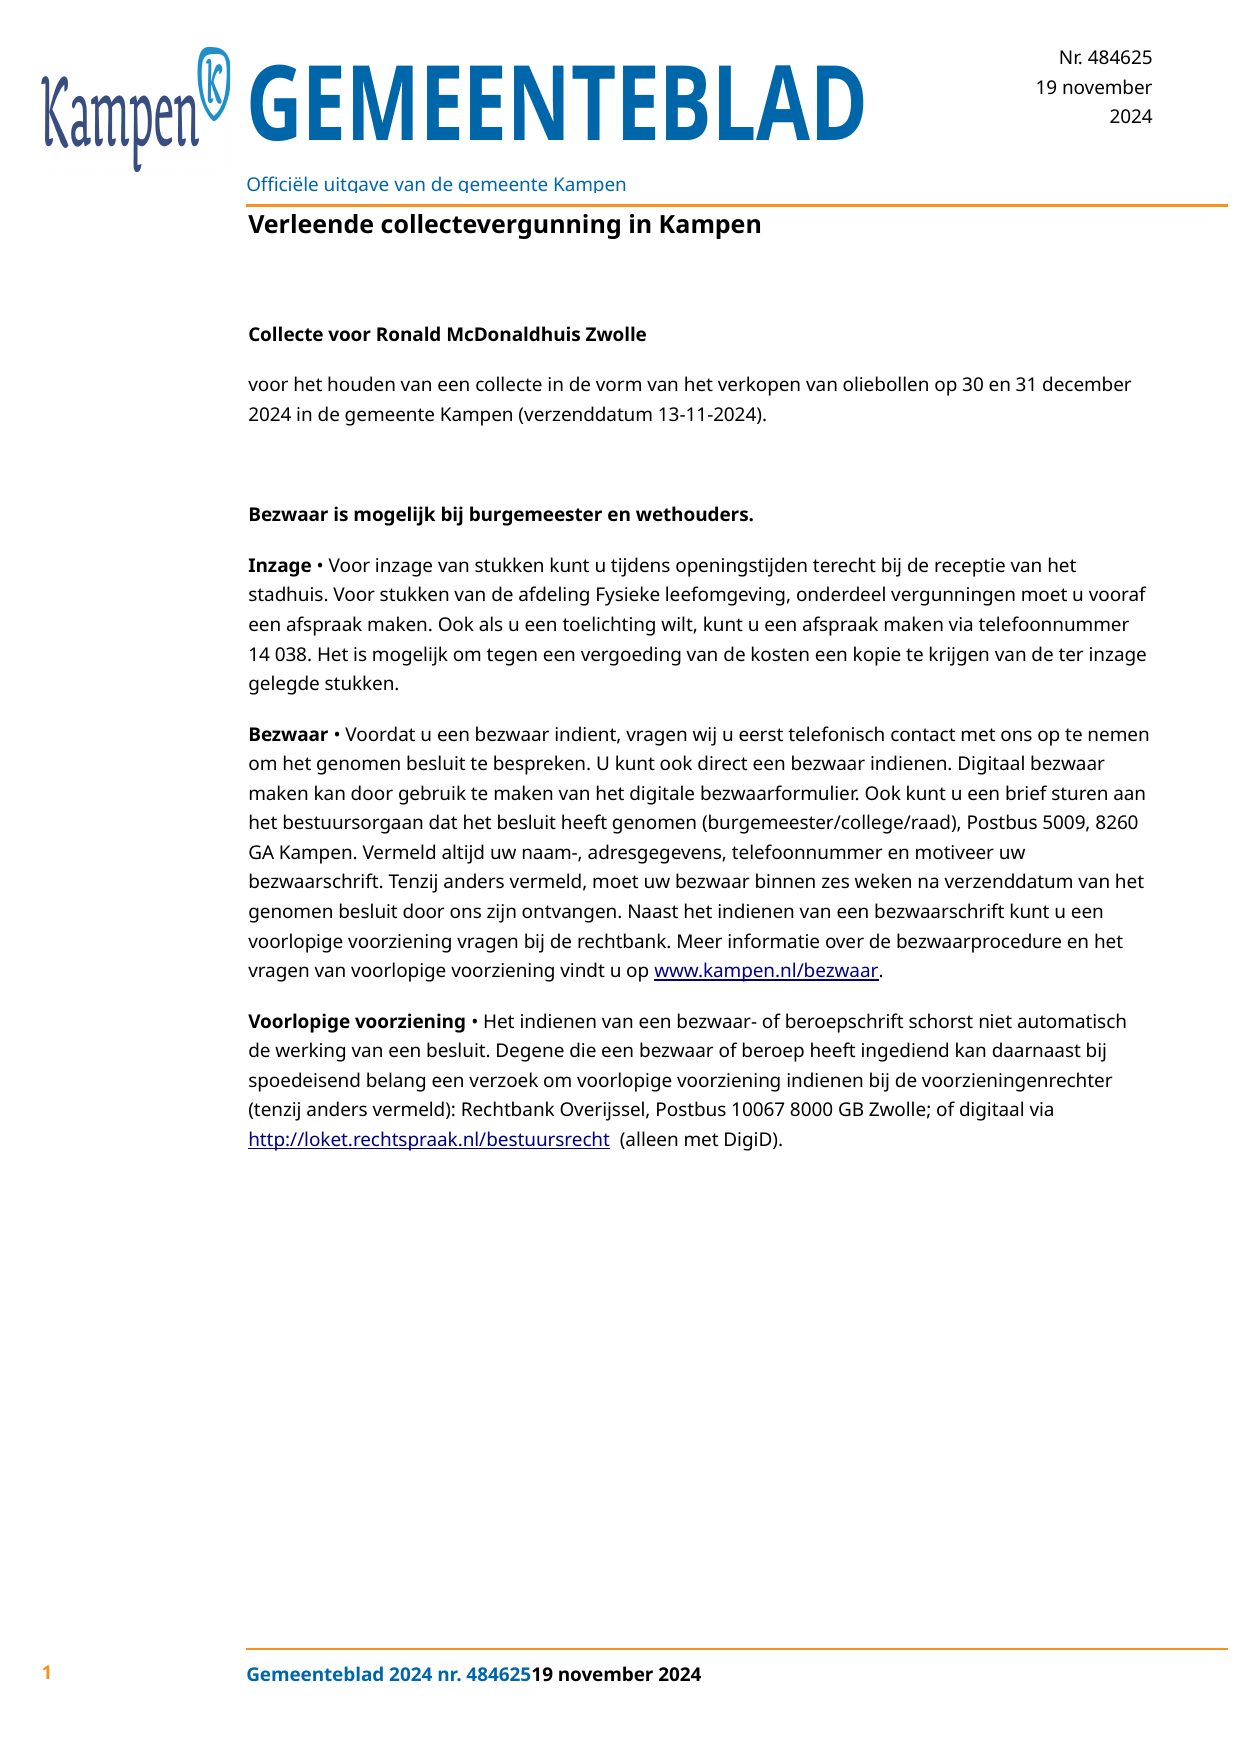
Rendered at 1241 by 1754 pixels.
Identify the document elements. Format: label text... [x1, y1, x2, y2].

text Voorlopige voorziening • Het indienen van een bezwaar- of beroepschrift schorst niet automatisch de werking van een besluit. Degene die een bezwaar of beroep heeft ingediend kan daarnaast bij spoedeisend belang een verzoek om voorlopige voorziening indienen bij de voorzieningenrechter (tenzij anders vermeld): Rechtbank Overijssel, Postbus 10067 8000 GB Zwolle; of digitaal via http://loket.rechtspraak.nl/bestuursrecht (alleen met DigiD). [248, 1008, 1152, 1152]
text Bezwaar is mogelijk bij burgemeester en wethouders. [248, 502, 1152, 527]
text Verleende collectevergunning in Kampen [248, 207, 1152, 241]
picture [41, 47, 231, 172]
text Bezwaar • Voordat u een bezwaar indient, vragen wij u eerst telefonisch contact met ons op te nemen om het genomen besluit te bespreken. U kunt ook direct een bezwaar indienen. Digitaal bezwaar maken kan door gebruik te maken van het digitale bezwaarformulier. Ook kunt u een brief sturen aan het bestuursorgaan dat het besluit heeft genomen (burgemeester/college/raad), Postbus 5009, 8260 GA Kampen. Vermeld altijd uw naam-, adresgegevens, telefoonnummer en motiveer uw bezwaarschrift. Tenzij anders vermeld, moet uw bezwaar binnen zes weken na verzenddatum van het genomen besluit door ons zijn ontvangen. Naast het indienen van een bezwaarschrift kunt u een voorlopige voorziening vragen bij de rechtbank. Meer informatie over de bezwaarprocedure en het vragen van voorlopige voorziening vindt u op www.kampen.nl/bezwaar. [248, 721, 1152, 983]
text Collecte voor Ronald McDonaldhuis Zwolle [248, 321, 1152, 346]
text Inzage • Voor inzage van stukken kunt u tijdens openingstijden terecht bij de receptie van het stadhuis. Voor stukken van de afdeling Fysieke leefomgeving, onderdeel vergunningen moet u vooraf een afspraak maken. Ook als u een toelichting wilt, kunt u een afspraak maken via telefoonnummer 14 038. Het is mogelijk om tegen een vergoeding van de kosten een kopie te krijgen van de ter inzage gelegde stukken. [248, 552, 1152, 696]
text voor het houden van een collecte in de vorm van het verkopen van oliebollen op 30 en 31 december 2024 in de gemeente Kampen (verzenddatum 13-11-2024). [248, 371, 1152, 426]
